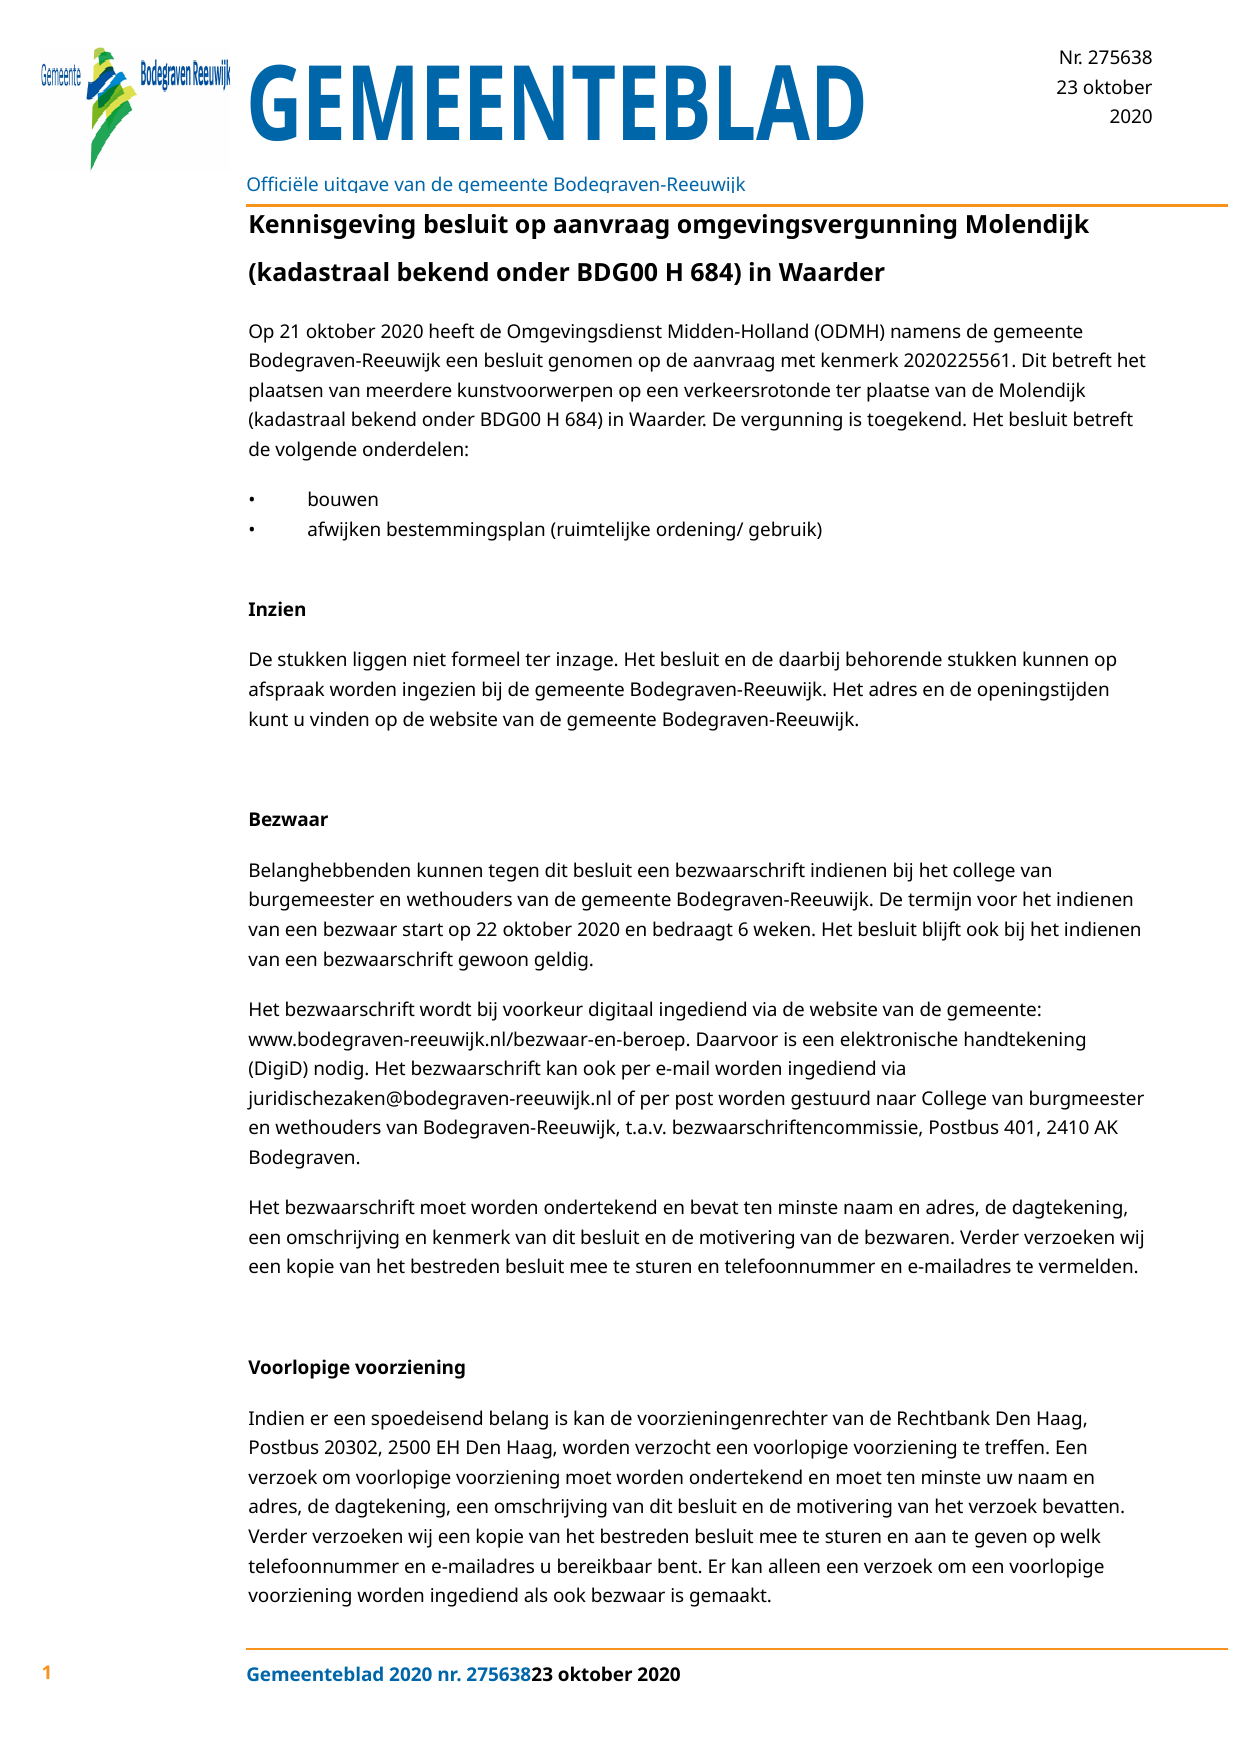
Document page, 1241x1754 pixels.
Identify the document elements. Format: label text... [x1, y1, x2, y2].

text Inzien [248, 596, 1152, 622]
text Indien er een spoedeisend belang is kan de voorzieningenrechter van de Rechtbank Den Haag, Postbus 20302, 2500 EH Den Haag, worden verzocht een voorlopige voorziening te treffen. Een verzoek om voorlopige voorziening moet worden ondertekend en moet ten minste uw naam en adres, de dagtekening, een omschrijving van dit besluit en de motivering van het verzoek bevatten. Verder verzoeken wij een kopie van het bestreden besluit mee te sturen en aan te geven op welk telefoonnummer en e-mailadres u bereikbaar bent. Er kan alleen een verzoek om een voorlopige voorziening worden ingediend als ook bezwaar is gemaakt. [248, 1405, 1152, 1608]
text Kennisgeving besluit op aanvraag omgevingsvergunning Molendijk (kadastraal bekend onder BDG00 H 684) in Waarder [248, 207, 1152, 288]
text Belanghebbenden kunnen tegen dit besluit een bezwaarschrift indienen bij het college van burgemeester en wethouders van de gemeente Bodegraven-Reeuwijk. De termijn voor het indienen van een bezwaar start op 22 oktober 2020 en bedraagt 6 weken. Het besluit blijft ook bij het indienen van een bezwaarschrift gewoon geldig. [248, 857, 1152, 972]
text Het bezwaarschrift wordt bij voorkeur digitaal ingediend via de website van de gemeente: www.bodegraven-reeuwijk.nl/bezwaar-en-beroep. Daarvoor is een elektronische handtekening (DigiD) nodig. Het bezwaarschrift kan ook per e-mail worden ingediend via juridischezaken@bodegraven-reeuwijk.nl of per post worden gestuurd naar College van burgmeester en wethouders van Bodegraven-Reeuwijk, t.a.v. bezwaarschriftencommissie, Postbus 401, 2410 AK Bodegraven. [248, 996, 1152, 1170]
picture [41, 47, 231, 172]
list bouwen [248, 487, 1152, 512]
text De stukken liggen niet formeel ter inzage. Het besluit en de daarbij behorende stukken kunnen op afspraak worden ingezien bij de gemeente Bodegraven-Reeuwijk. Het adres en de openingstijden kunt u vinden op de website van de gemeente Bodegraven-Reeuwijk. [248, 647, 1152, 732]
text Het bezwaarschrift moet worden ondertekend en bevat ten minste naam en adres, de dagtekening, een omschrijving en kenmerk van dit besluit en de motivering van de bezwaren. Verder verzoeken wij een kopie van het bestreden besluit mee te sturen en telefoonnummer en e-mailadres te vermelden. [248, 1194, 1152, 1279]
list afwijken bestemmingsplan (ruimtelijke ordening/ gebruik) [248, 516, 1152, 542]
text Voorlopige voorziening [248, 1354, 1152, 1380]
text Bezwaar [248, 807, 1152, 832]
text Op 21 oktober 2020 heeft de Omgevingsdienst Midden-Holland (ODMH) namens de gemeente Bodegraven-Reeuwijk een besluit genomen op de aanvraag met kenmerk 2020225561. Dit betreft het plaatsen van meerdere kunstvoorwerpen op een verkeersrotonde ter plaatse van de Molendijk (kadastraal bekend onder BDG00 H 684) in Waarder. De vergunning is toegekend. Het besluit betreft de volgende onderdelen: [248, 318, 1152, 462]
